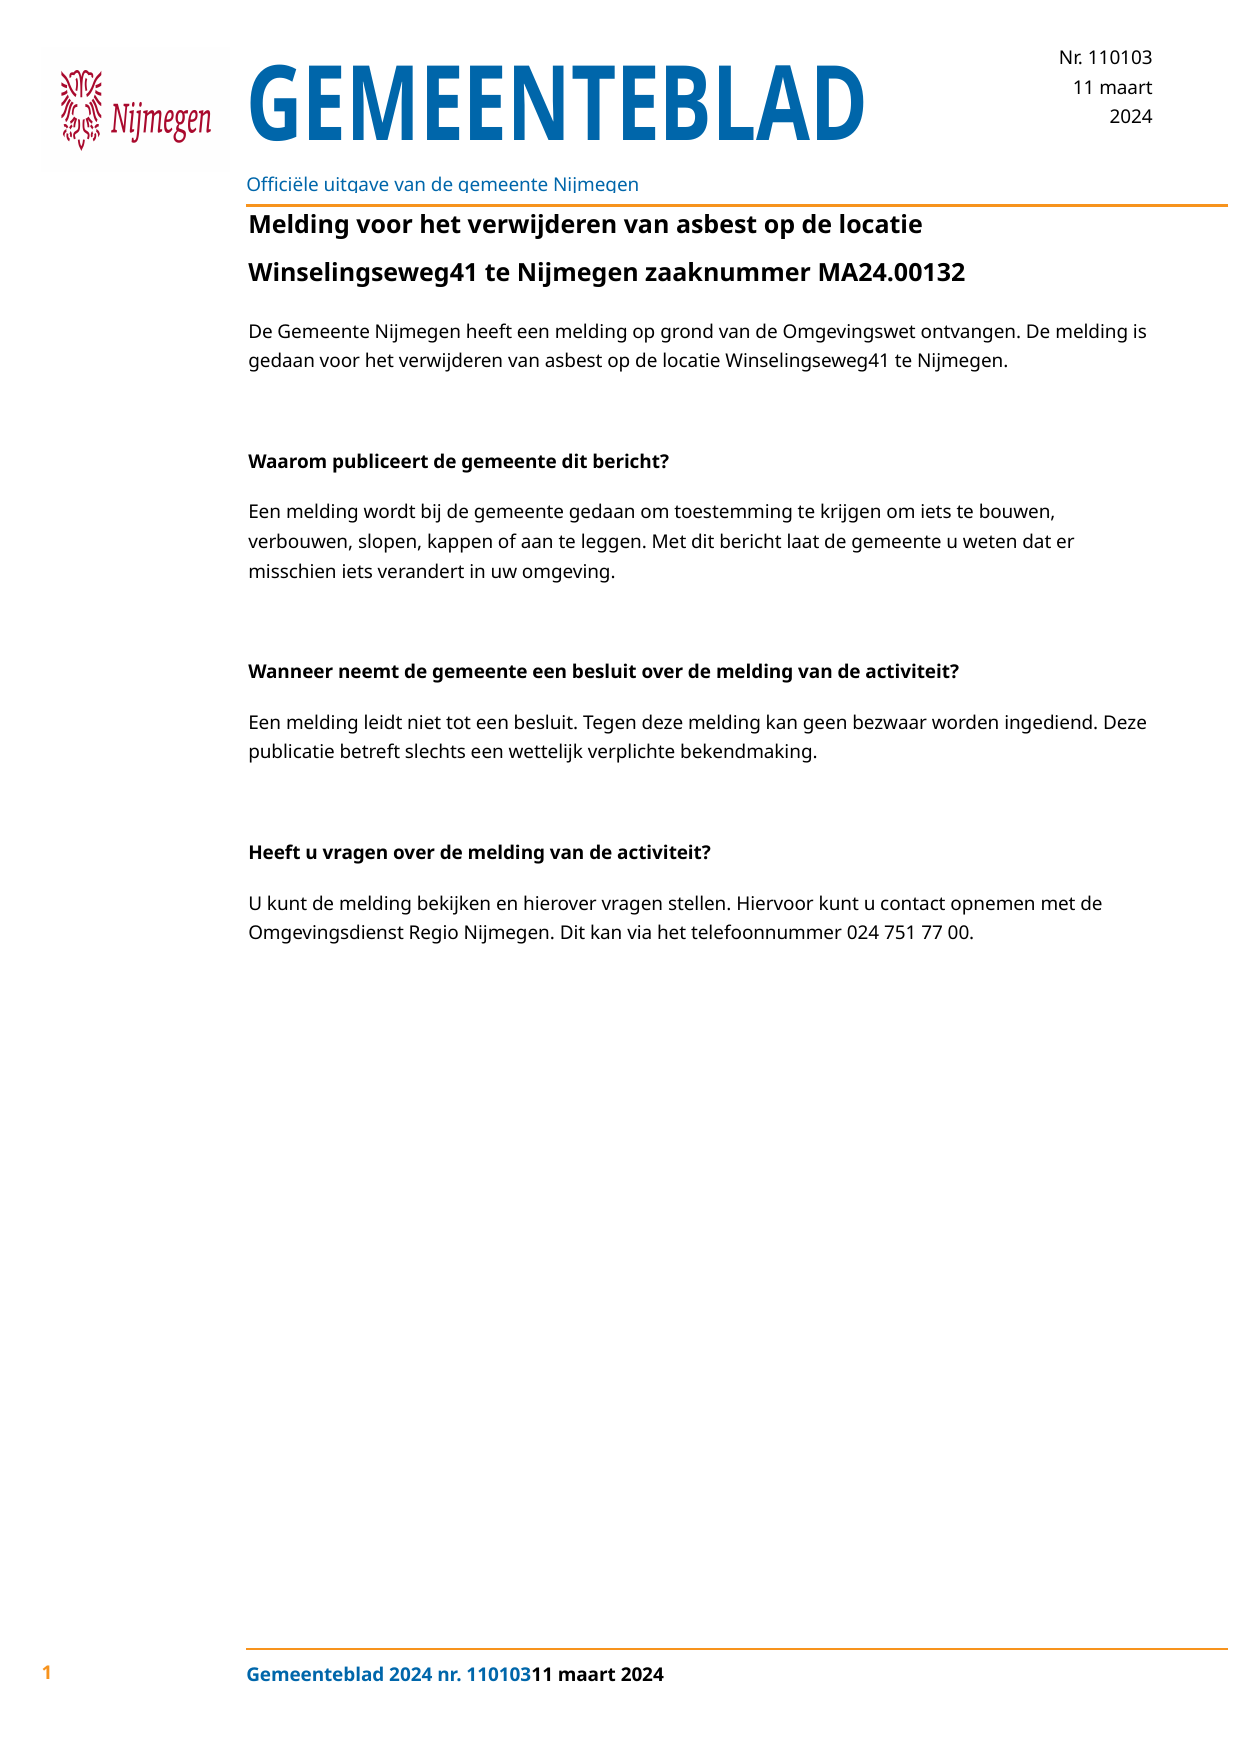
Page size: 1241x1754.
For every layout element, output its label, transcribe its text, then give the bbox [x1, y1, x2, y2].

text Een melding leidt niet tot een besluit. Tegen deze melding kan geen bezwaar worden ingediend. Deze publicatie betreft slechts een wettelijk verplichte bekendmaking. [248, 709, 1152, 764]
text De Gemeente Nijmegen heeft een melding op grond van de Omgevingswet ontvangen. De melding is gedaan voor het verwijderen van asbest op de locatie Winselingseweg41 te Nijmegen. [248, 318, 1152, 373]
text U kunt de melding bekijken en hierover vragen stellen. Hiervoor kunt u contact opnemen met de Omgevingsdienst Regio Nijmegen. Dit kan via het telefoonnummer 024 751 77 00. [248, 890, 1152, 945]
text Heeft u vragen over de melding van de activiteit? [248, 839, 1152, 865]
text Een melding wordt bij de gemeente gedaan om toestemming te krijgen om iets te bouwen, verbouwen, slopen, kappen of aan te leggen. Met dit bericht laat de gemeente u weten dat er misschien iets verandert in uw omgeving. [248, 499, 1152, 584]
text Melding voor het verwijderen van asbest op de locatie Winselingseweg41 te Nijmegen zaaknummer MA24.00132 [248, 207, 1152, 288]
text Wanneer neemt de gemeente een besluit over de melding van de activiteit? [248, 659, 1152, 684]
text Waarom publiceert de gemeente dit bericht? [248, 448, 1152, 474]
picture [41, 47, 231, 172]
